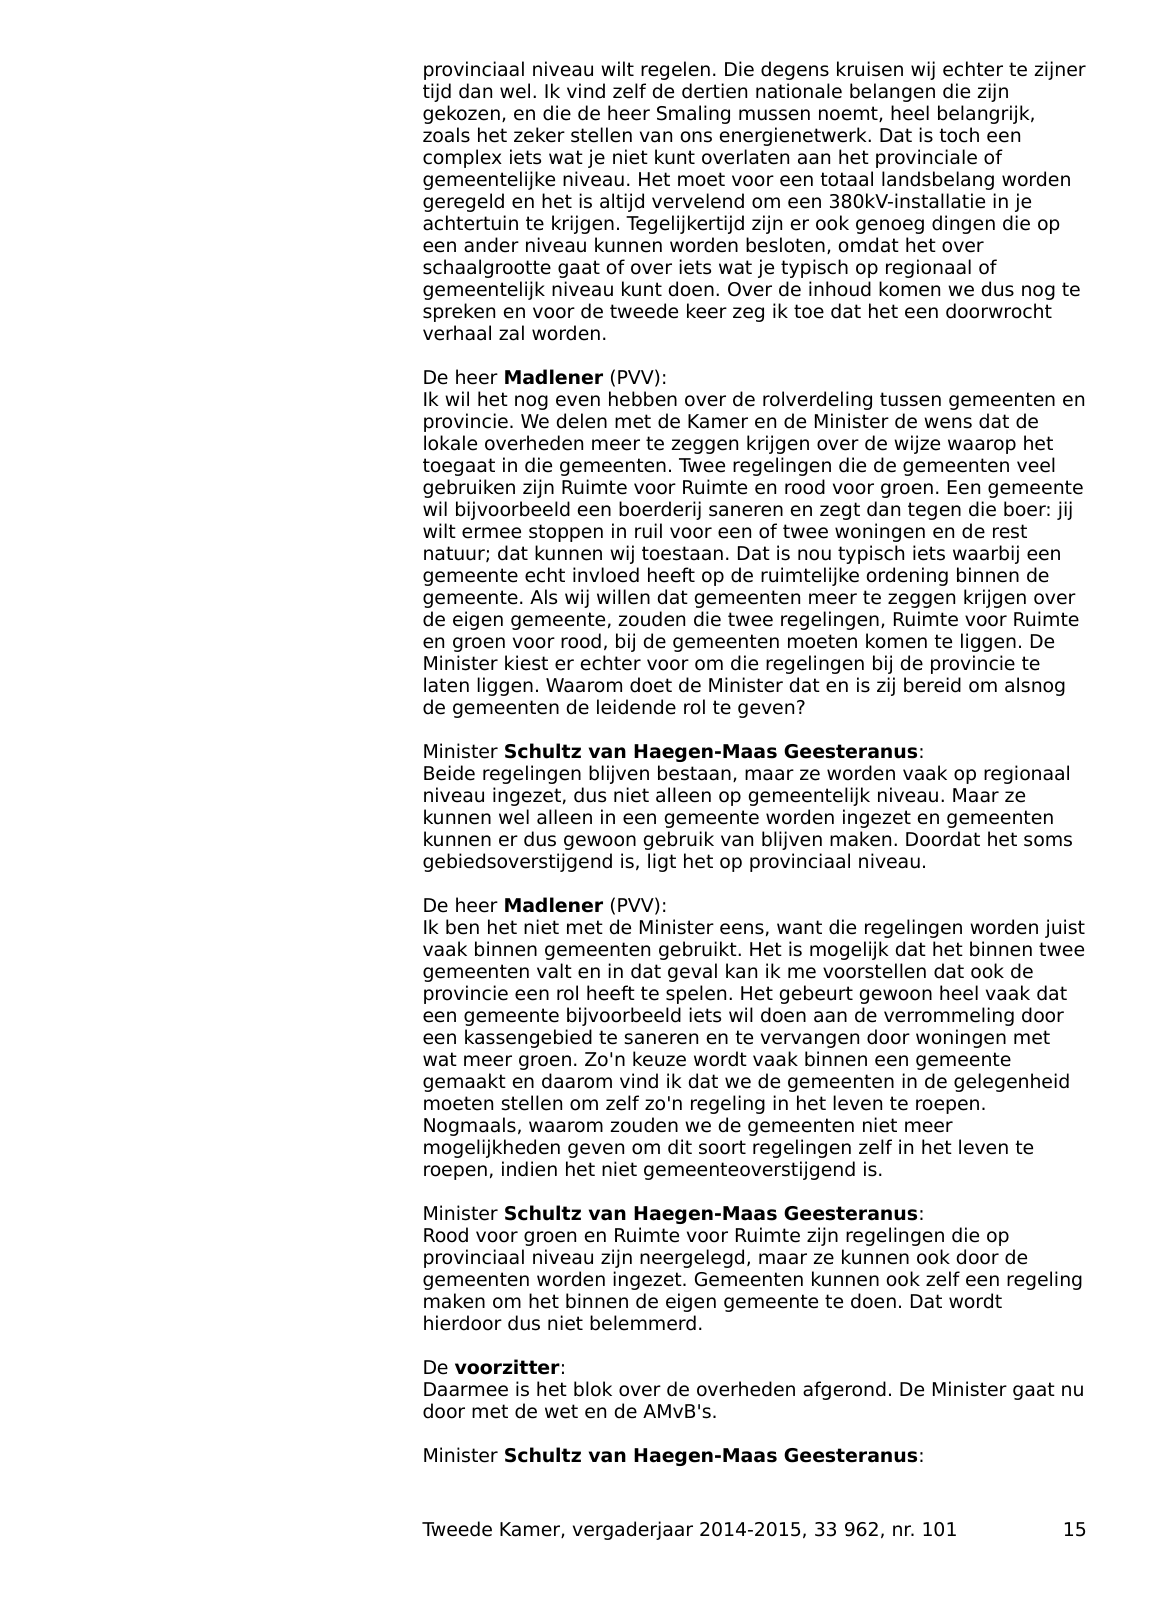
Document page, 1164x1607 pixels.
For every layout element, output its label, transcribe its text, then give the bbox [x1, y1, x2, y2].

text Minister Schultz van Haegen-Maas Geesteranus: [422, 1445, 1087, 1467]
text Daarmee is het blok over de overheden afgerond. De Minister gaat nu door met de wet en de AMvB's. [422, 1379, 1087, 1423]
text Minister Schultz van Haegen-Maas Geesteranus: [422, 1203, 1087, 1225]
text De heer Madlener (PVV): [422, 895, 1087, 917]
text Rood voor groen en Ruimte voor Ruimte zijn regelingen die op provinciaal niveau zijn neergelegd, maar ze kunnen ook door de gemeenten worden ingezet. Gemeenten kunnen ook zelf een regeling maken om het binnen de eigen gemeente te doen. Dat wordt hierdoor dus niet belemmerd. [422, 1225, 1087, 1335]
text Ik wil het nog even hebben over de rolverdeling tussen gemeenten en provincie. We delen met de Kamer en de Minister de wens dat de lokale overheden meer te zeggen krijgen over de wijze waarop het toegaat in die gemeenten. Twee regelingen die de gemeenten veel gebruiken zijn Ruimte voor Ruimte en rood voor groen. Een gemeente wil bijvoorbeeld een boerderij saneren en zegt dan tegen die boer: jij wilt ermee stoppen in ruil voor een of twee woningen en de rest natuur; dat kunnen wij toestaan. Dat is nou typisch iets waarbij een gemeente echt invloed heeft op de ruimtelijke ordening binnen de gemeente. Als wij willen dat gemeenten meer te zeggen krijgen over de eigen gemeente, zouden die twee regelingen, Ruimte voor Ruimte en groen voor rood, bij de gemeenten moeten komen te liggen. De Minister kiest er echter voor om die regelingen bij de provincie te laten liggen. Waarom doet de Minister dat en is zij bereid om alsnog de gemeenten de leidende rol te geven? [422, 389, 1087, 719]
text De heer Madlener (PVV): [422, 367, 1087, 389]
text provinciaal niveau wilt regelen. Die degens kruisen wij echter te zijner tijd dan wel. Ik vind zelf de dertien nationale belangen die zijn gekozen, en die de heer Smaling mussen noemt, heel belangrijk, zoals het zeker stellen van ons energienetwerk. Dat is toch een complex iets wat je niet kunt overlaten aan het provinciale of gemeentelijke niveau. Het moet voor een totaal landsbelang worden geregeld en het is altijd vervelend om een 380kV-installatie in je achtertuin te krijgen. Tegelijkertijd zijn er ook genoeg dingen die op een ander niveau kunnen worden besloten, omdat het over schaalgrootte gaat of over iets wat je typisch op regionaal of gemeentelijk niveau kunt doen. Over de inhoud komen we dus nog te spreken en voor de tweede keer zeg ik toe dat het een doorwrocht verhaal zal worden. [422, 59, 1087, 345]
text Ik ben het niet met de Minister eens, want die regelingen worden juist vaak binnen gemeenten gebruikt. Het is mogelijk dat het binnen twee gemeenten valt en in dat geval kan ik me voorstellen dat ook de provincie een rol heeft te spelen. Het gebeurt gewoon heel vaak dat een gemeente bijvoorbeeld iets wil doen aan de verrommeling door een kassengebied te saneren en te vervangen door woningen met wat meer groen. Zo'n keuze wordt vaak binnen een gemeente gemaakt en daarom vind ik dat we de gemeenten in de gelegenheid moeten stellen om zelf zo'n regeling in het leven te roepen. Nogmaals, waarom zouden we de gemeenten niet meer mogelijkheden geven om dit soort regelingen zelf in het leven te roepen, indien het niet gemeenteoverstijgend is. [422, 917, 1087, 1181]
text Minister Schultz van Haegen-Maas Geesteranus: [422, 741, 1087, 763]
text De voorzitter: [422, 1357, 1087, 1379]
text Beide regelingen blijven bestaan, maar ze worden vaak op regionaal niveau ingezet, dus niet alleen op gemeentelijk niveau. Maar ze kunnen wel alleen in een gemeente worden ingezet en gemeenten kunnen er dus gewoon gebruik van blijven maken. Doordat het soms gebiedsoverstijgend is, ligt het op provinciaal niveau. [422, 763, 1087, 873]
